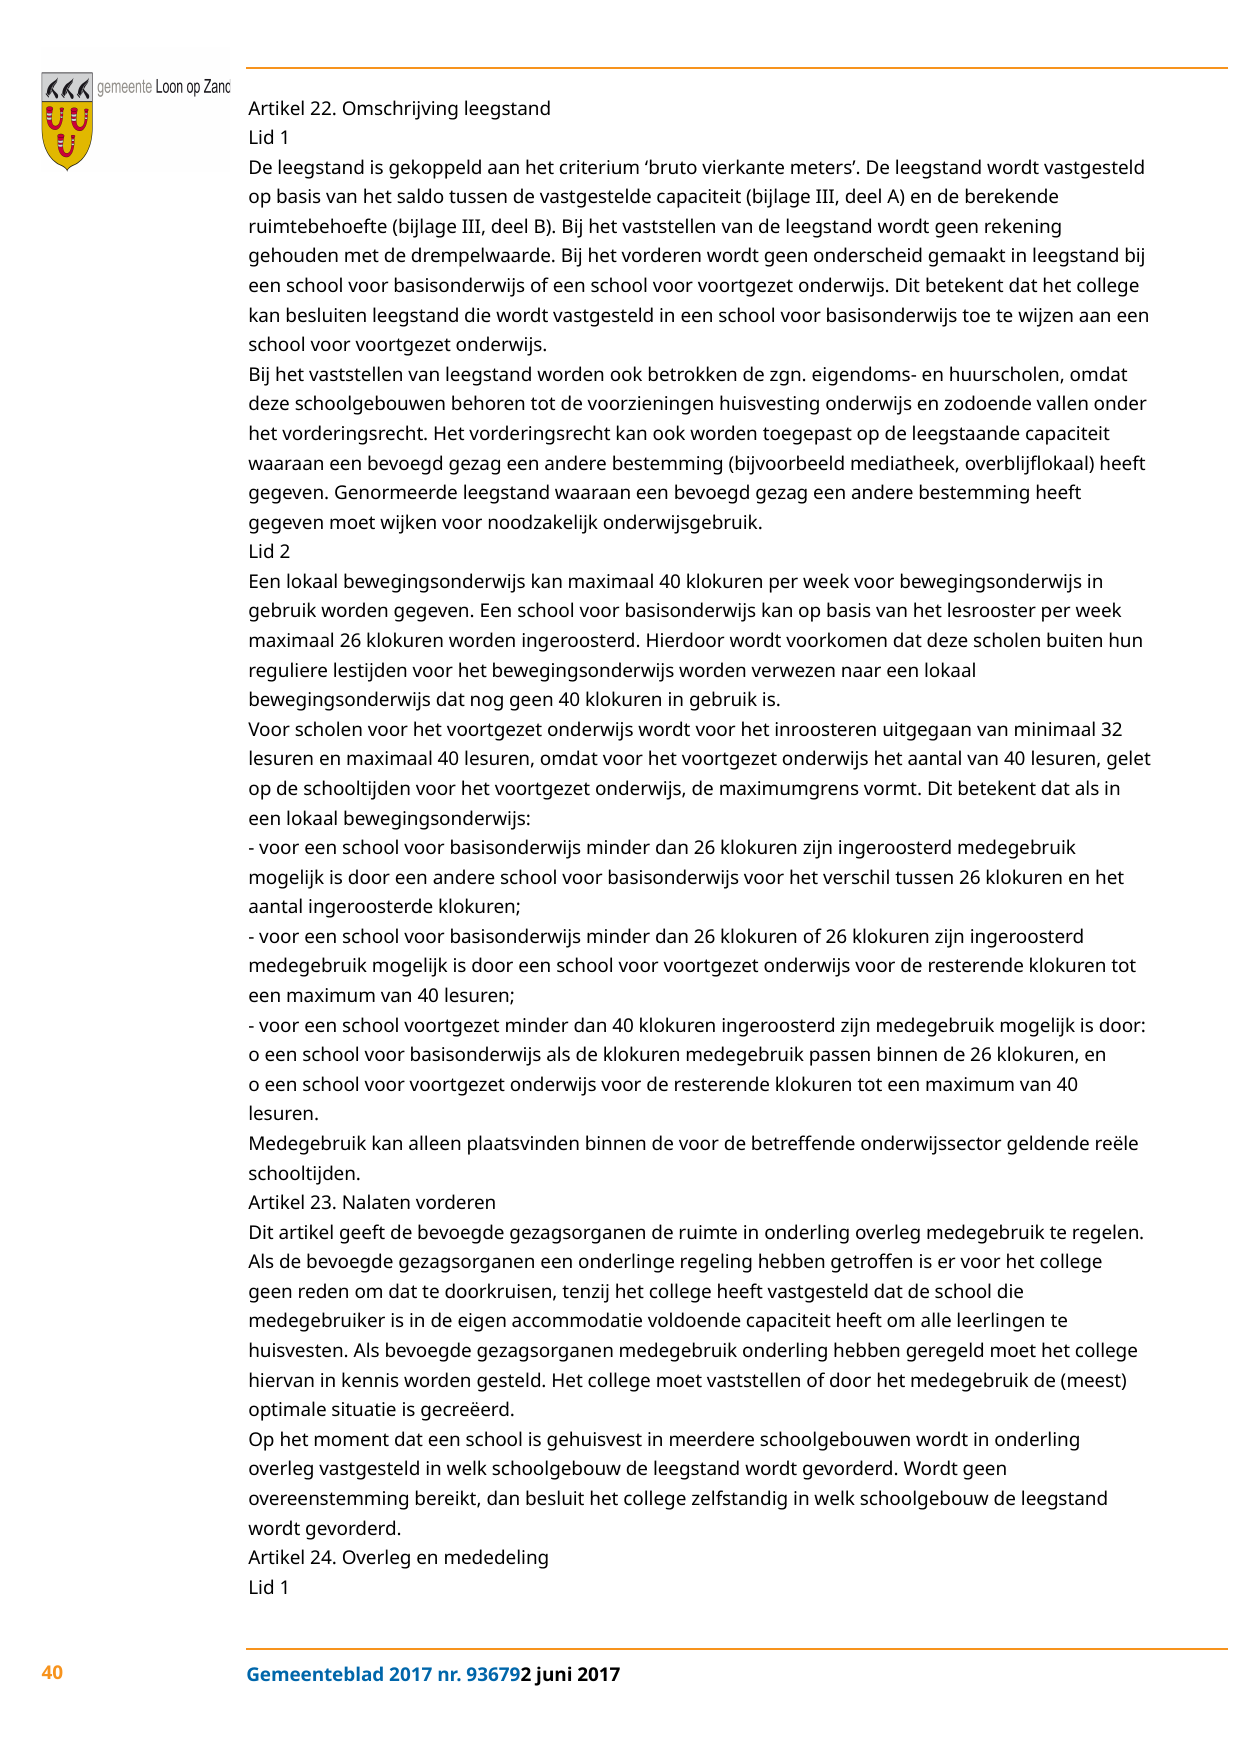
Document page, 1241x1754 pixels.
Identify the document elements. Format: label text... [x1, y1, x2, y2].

text o een school voor basisonderwijs als de klokuren medegebruik passen binnen de 26 klokuren, en [248, 1041, 1152, 1067]
text Dit artikel geeft de bevoegde gezagsorganen de ruimte in onderling overleg medegebruik te regelen. Als de bevoegde gezagsorganen een onderlinge regeling hebben getroffen is er voor het college geen reden om dat te doorkruisen, tenzij het college heeft vastgesteld dat de school die medegebruiker is in de eigen accommodatie voldoende capaciteit heeft om alle leerlingen te huisvesten. Als bevoegde gezagsorganen medegebruik onderling hebben geregeld moet het college hiervan in kennis worden gesteld. Het college moet vaststellen of door het medegebruik de (meest) optimale situatie is gecreëerd. [248, 1219, 1152, 1422]
text Medegebruik kan alleen plaatsvinden binnen de voor de betreffende onderwijssector geldende reële schooltijden. [248, 1130, 1152, 1186]
text Artikel 22. Omschrijving leegstand [248, 95, 1152, 121]
text o een school voor voortgezet onderwijs voor de resterende klokuren tot een maximum van 40 lesuren. [248, 1071, 1152, 1126]
text Een lokaal bewegingsonderwijs kan maximaal 40 klokuren per week voor bewegingsonderwijs in gebruik worden gegeven. Een school voor basisonderwijs kan op basis van het lesrooster per week maximaal 26 klokuren worden ingeroosterd. Hierdoor wordt voorkomen dat deze scholen buiten hun reguliere lestijden voor het bewegingsonderwijs worden verwezen naar een lokaal bewegingsonderwijs dat nog geen 40 klokuren in gebruik is. [248, 568, 1152, 712]
text Lid 1 [248, 124, 1152, 150]
picture [41, 47, 231, 172]
text Lid 2 [248, 538, 1152, 564]
text Artikel 23. Nalaten vorderen [248, 1189, 1152, 1215]
text Artikel 24. Overleg en mededeling [248, 1544, 1152, 1570]
text Op het moment dat een school is gehuisvest in meerdere schoolgebouwen wordt in onderling overleg vastgesteld in welk schoolgebouw de leegstand wordt gevorderd. Wordt geen overeenstemming bereikt, dan besluit het college zelfstandig in welk schoolgebouw de leegstand wordt gevorderd. [248, 1426, 1152, 1541]
text - voor een school voor basisonderwijs minder dan 26 klokuren zijn ingeroosterd medegebruik mogelijk is door een andere school voor basisonderwijs voor het verschil tussen 26 klokuren en het aantal ingeroosterde klokuren; [248, 834, 1152, 919]
text Voor scholen voor het voortgezet onderwijs wordt voor het inroosteren uitgegaan van minimaal 32 lesuren en maximaal 40 lesuren, omdat voor het voortgezet onderwijs het aantal van 40 lesuren, gelet op de schooltijden voor het voortgezet onderwijs, de maximumgrens vormt. Dit betekent dat als in een lokaal bewegingsonderwijs: [248, 716, 1152, 831]
text Bij het vaststellen van leegstand worden ook betrokken de zgn. eigendoms- en huurscholen, omdat deze schoolgebouwen behoren tot de voorzieningen huisvesting onderwijs en zodoende vallen onder het vorderingsrecht. Het vorderingsrecht kan ook worden toegepast op de leegstaande capaciteit waaraan een bevoegd gezag een andere bestemming (bijvoorbeeld mediatheek, overblijflokaal) heeft gegeven. Genormeerde leegstand waaraan een bevoegd gezag een andere bestemming heeft gegeven moet wijken voor noodzakelijk onderwijsgebruik. [248, 361, 1152, 535]
text Lid 1 [248, 1574, 1152, 1600]
text - voor een school voortgezet minder dan 40 klokuren ingeroosterd zijn medegebruik mogelijk is door: [248, 1012, 1152, 1038]
text De leegstand is gekoppeld aan het criterium ‘bruto vierkante meters’. De leegstand wordt vastgesteld op basis van het saldo tussen de vastgestelde capaciteit (bijlage III, deel A) en de berekende ruimtebehoefte (bijlage III, deel B). Bij het vaststellen van de leegstand wordt geen rekening gehouden met de drempelwaarde. Bij het vorderen wordt geen onderscheid gemaakt in leegstand bij een school voor basisonderwijs of een school voor voortgezet onderwijs. Dit betekent dat het college kan besluiten leegstand die wordt vastgesteld in een school voor basisonderwijs toe te wijzen aan een school voor voortgezet onderwijs. [248, 154, 1152, 357]
text - voor een school voor basisonderwijs minder dan 26 klokuren of 26 klokuren zijn ingeroosterd medegebruik mogelijk is door een school voor voortgezet onderwijs voor de resterende klokuren tot een maximum van 40 lesuren; [248, 923, 1152, 1008]
